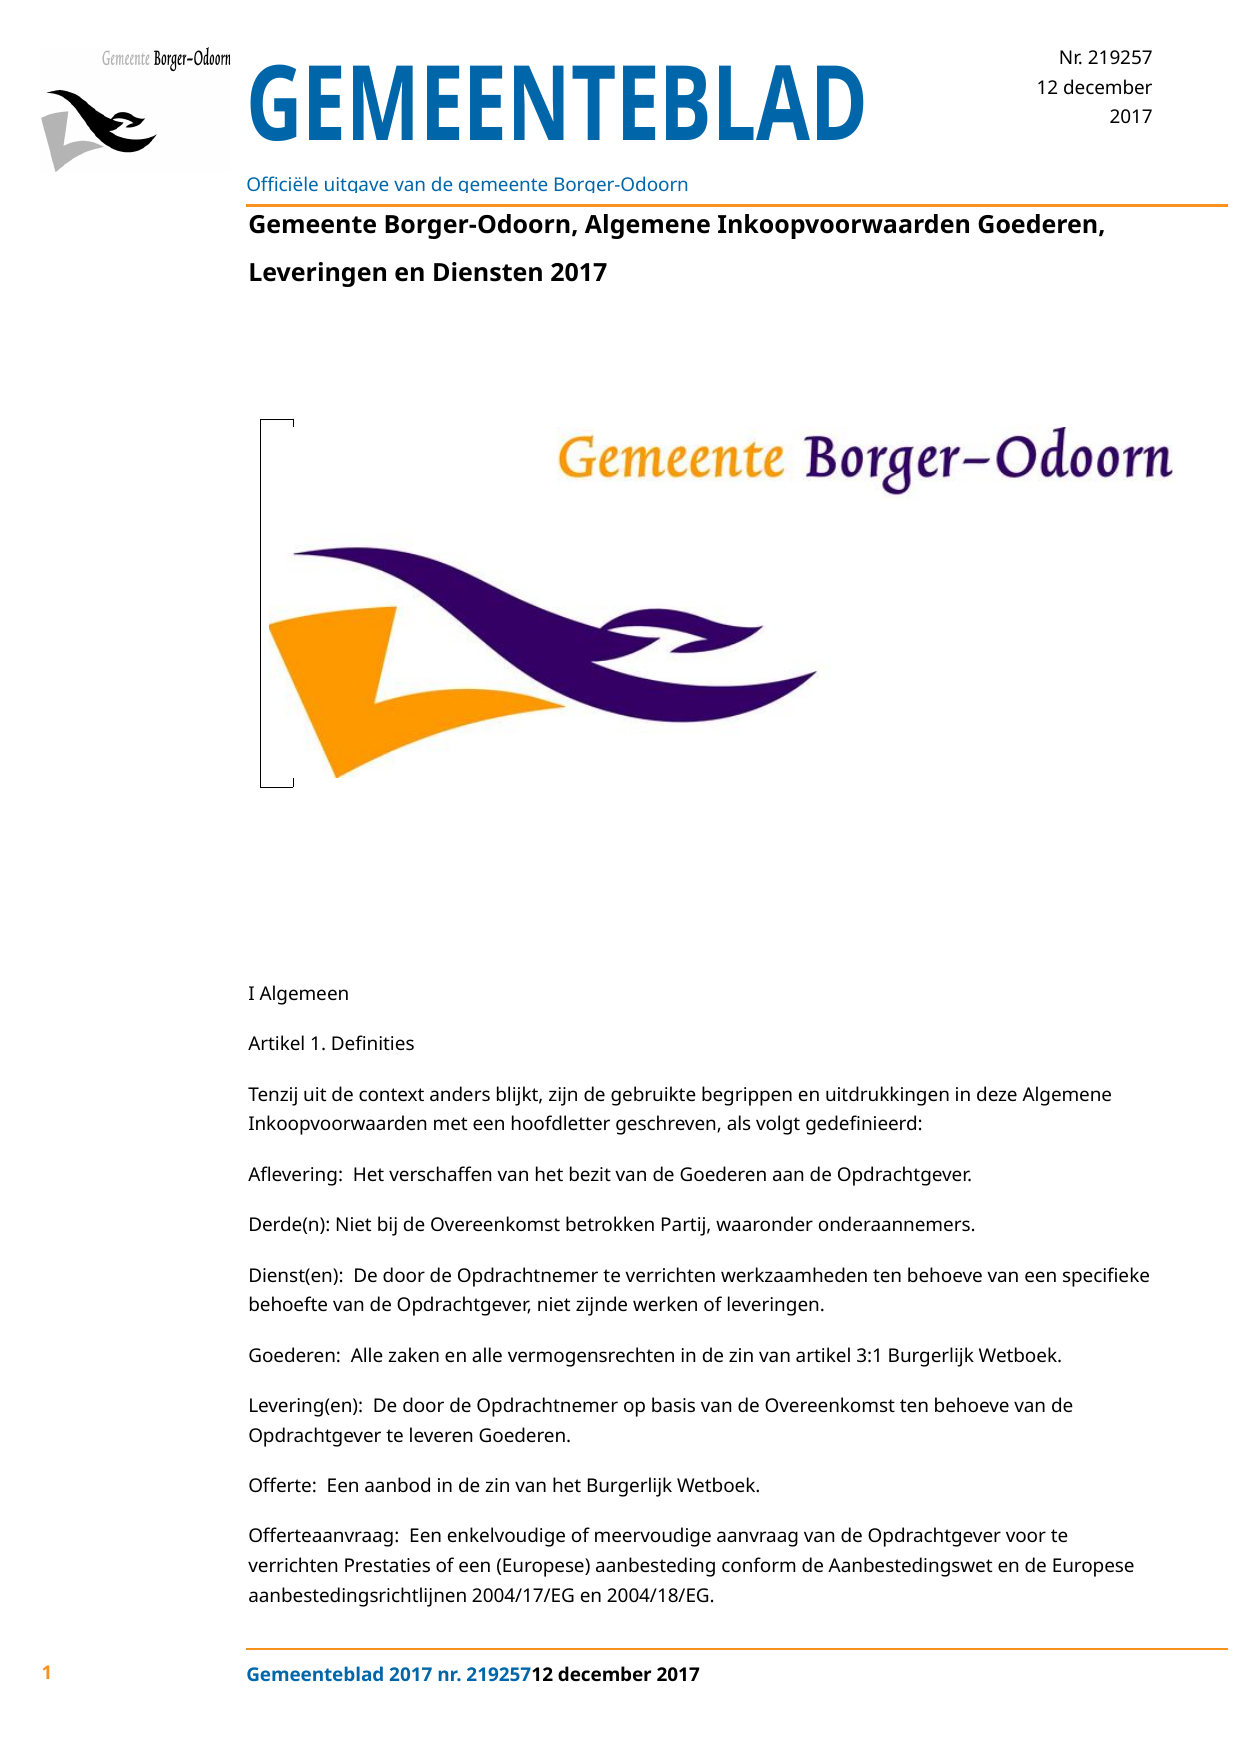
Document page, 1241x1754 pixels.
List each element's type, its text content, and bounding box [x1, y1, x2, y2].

text I Algemeen [248, 980, 1152, 1006]
picture [41, 47, 231, 172]
text Gemeente Borger-Odoorn, Algemene Inkoopvoorwaarden Goederen, Leveringen en Diensten 2017 [248, 207, 1152, 288]
text Derde(n): Niet bij de Overeenkomst betrokken Partij, waaronder onderaannemers. [248, 1211, 1152, 1237]
text Aflevering: Het verschaffen van het bezit van de Goederen aan de Opdrachtgever. [248, 1161, 1152, 1187]
text Goederen: Alle zaken en alle vermogensrechten in de zin van artikel 3:1 Burgerlijk Wetboek. [248, 1342, 1152, 1368]
text Tenzij uit de context anders blijkt, zijn de gebruikte begrippen en uitdrukkingen in deze Algemene Inkoopvoorwaarden met een hoofdletter geschreven, als volgt gedefinieerd: [248, 1081, 1152, 1136]
text Offerte: Een aanbod in de zin van het Burgerlijk Wetboek. [248, 1472, 1152, 1498]
text Levering(en): De door de Opdrachtnemer op basis van de Overeenkomst ten behoeve van de Opdrachtgever te leveren Goederen. [248, 1392, 1152, 1448]
text Artikel 1. Definities [248, 1031, 1152, 1056]
text Dienst(en): De door de Opdrachtnemer te verrichten werkzaamheden ten behoeve van een specifieke behoefte van de Opdrachtgever, niet zijnde werken of leveringen. [248, 1262, 1152, 1317]
picture [268, 427, 1173, 778]
text Offerteaanvraag: Een enkelvoudige of meervoudige aanvraag van de Opdrachtgever voor te verrichten Prestaties of een (Europese) aanbesteding conform de Aanbestedingswet en de Europese aanbestedingsrichtlijnen 2004/17/EG en 2004/18/EG. [248, 1523, 1152, 1608]
